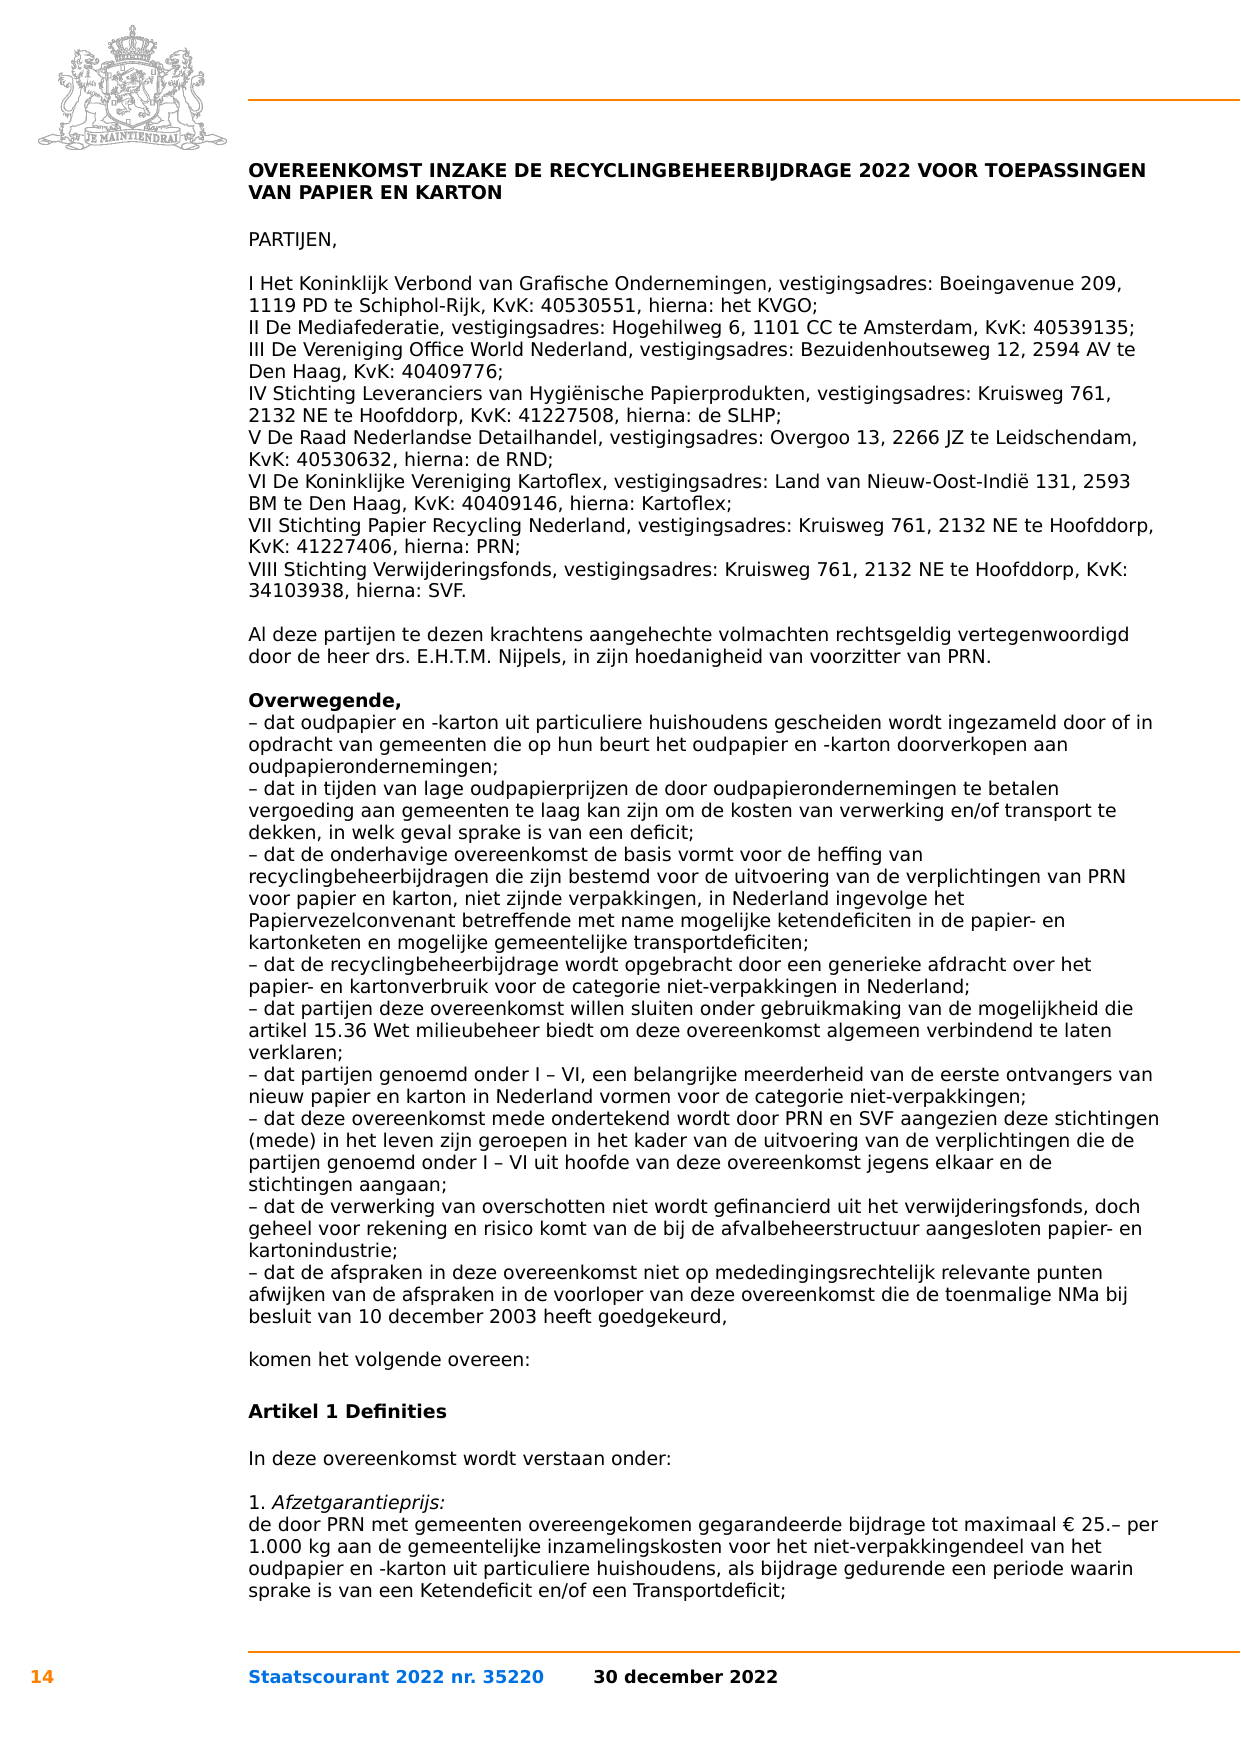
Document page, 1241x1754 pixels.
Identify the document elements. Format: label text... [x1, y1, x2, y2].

text VIII Stichting Verwijderingsfonds, vestigingsadres: Kruisweg 761, 2132 NE te Hoofddorp, KvK: 34103938, hierna: SVF. [248, 558, 1163, 602]
text Al deze partijen te dezen krachtens aangehechte volmachten rechtsgeldig vertegenwoordigd door de heer drs. E.H.T.M. Nijpels, in zijn hoedanigheid van voorzitter van PRN. [248, 624, 1163, 668]
text – dat partijen deze overeenkomst willen sluiten onder gebruikmaking van de mogelijkheid die artikel 15.36 Wet milieubeheer biedt om deze overeenkomst algemeen verbindend te laten verklaren; [248, 998, 1163, 1064]
text komen het volgende overeen: [248, 1349, 1163, 1371]
text VI De Koninklijke Vereniging Kartoflex, vestigingsadres: Land van Nieuw-Oost-Indië 131, 2593 BM te Den Haag, KvK: 40409146, hierna: Kartoflex; [248, 471, 1163, 514]
text – dat oudpapier en -karton uit particuliere huishoudens gescheiden wordt ingezameld door of in opdracht van gemeenten die op hun beurt het oudpapier en -karton doorverkopen aan oudpapierondernemingen; [248, 712, 1163, 778]
text In deze overeenkomst wordt verstaan onder: [248, 1448, 1163, 1470]
text II De Mediafederatie, vestigingsadres: Hogehilweg 6, 1101 CC te Amsterdam, KvK: 40539135; [248, 317, 1163, 339]
text – dat partijen genoemd onder I – VI, een belangrijke meerderheid van de eerste ontvangers van nieuw papier en karton in Nederland vormen voor de categorie niet-verpakkingen; [248, 1064, 1163, 1108]
text I Het Koninklijk Verbond van Grafische Ondernemingen, vestigingsadres: Boeingavenue 209, 1119 PD te Schiphol-Rijk, KvK: 40530551, hierna: het KVGO; [248, 273, 1163, 317]
text – dat deze overeenkomst mede ondertekend wordt door PRN en SVF aangezien deze stichtingen (mede) in het leven zijn geroepen in het kader van de uitvoering van de verplichtingen die de partijen genoemd onder I – VI uit hoofde van deze overeenkomst jegens elkaar en de stichtingen aangaan; [248, 1108, 1163, 1196]
text – dat in tijden van lage oudpapierprijzen de door oudpapierondernemingen te betalen vergoeding aan gemeenten te laag kan zijn om de kosten van verwerking en/of transport te dekken, in welk geval sprake is van een deficit; [248, 778, 1163, 844]
text 1. Afzetgarantieprijs: [248, 1492, 1163, 1514]
text VII Stichting Papier Recycling Nederland, vestigingsadres: Kruisweg 761, 2132 NE te Hoofddorp, KvK: 41227406, hierna: PRN; [248, 514, 1163, 558]
text de door PRN met gemeenten overeengekomen gegarandeerde bijdrage tot maximaal € 25.– per 1.000 kg aan de gemeentelijke inzamelingskosten voor het niet-verpakkingendeel van het oudpapier en -karton uit particuliere huishoudens, als bijdrage gedurende een periode waarin sprake is van een Ketendeficit en/of een Transportdeficit; [248, 1514, 1163, 1602]
text PARTIJEN, [248, 229, 1163, 251]
subtitle Artikel 1 Definities [248, 1401, 1163, 1423]
text – dat de onderhavige overeenkomst de basis vormt voor de heffing van recyclingbeheerbijdragen die zijn bestemd voor de uitvoering van de verplichtingen van PRN voor papier en karton, niet zijnde verpakkingen, in Nederland ingevolge het Papiervezelconvenant betreffende met name mogelijke ketendeficiten in de papier- en kartonketen en mogelijke gemeentelijke transportdeficiten; [248, 844, 1163, 954]
picture [38, 25, 227, 150]
text – dat de afspraken in deze overeenkomst niet op mededingingsrechtelijk relevante punten afwijken van de afspraken in de voorloper van deze overeenkomst die de toenmalige NMa bij besluit van 10 december 2003 heeft goedgekeurd, [248, 1262, 1163, 1327]
text III De Vereniging Office World Nederland, vestigingsadres: Bezuidenhoutseweg 12, 2594 AV te Den Haag, KvK: 40409776; [248, 339, 1163, 383]
subtitle OVEREENKOMST INZAKE DE RECYCLINGBEHEERBIJDRAGE 2022 VOOR TOEPASSINGEN VAN PAPIER EN KARTON [248, 160, 1163, 204]
text V De Raad Nederlandse Detailhandel, vestigingsadres: Overgoo 13, 2266 JZ te Leidschendam, KvK: 40530632, hierna: de RND; [248, 427, 1163, 471]
text – dat de verwerking van overschotten niet wordt gefinancierd uit het verwijderingsfonds, doch geheel voor rekening en risico komt van de bij de afvalbeheerstructuur aangesloten papier- en kartonindustrie; [248, 1196, 1163, 1262]
text Overwegende, [248, 690, 1163, 712]
text IV Stichting Leveranciers van Hygiënische Papierprodukten, vestigingsadres: Kruisweg 761, 2132 NE te Hoofddorp, KvK: 41227508, hierna: de SLHP; [248, 383, 1163, 427]
text – dat de recyclingbeheerbijdrage wordt opgebracht door een generieke afdracht over het papier- en kartonverbruik voor de categorie niet-verpakkingen in Nederland; [248, 954, 1163, 998]
